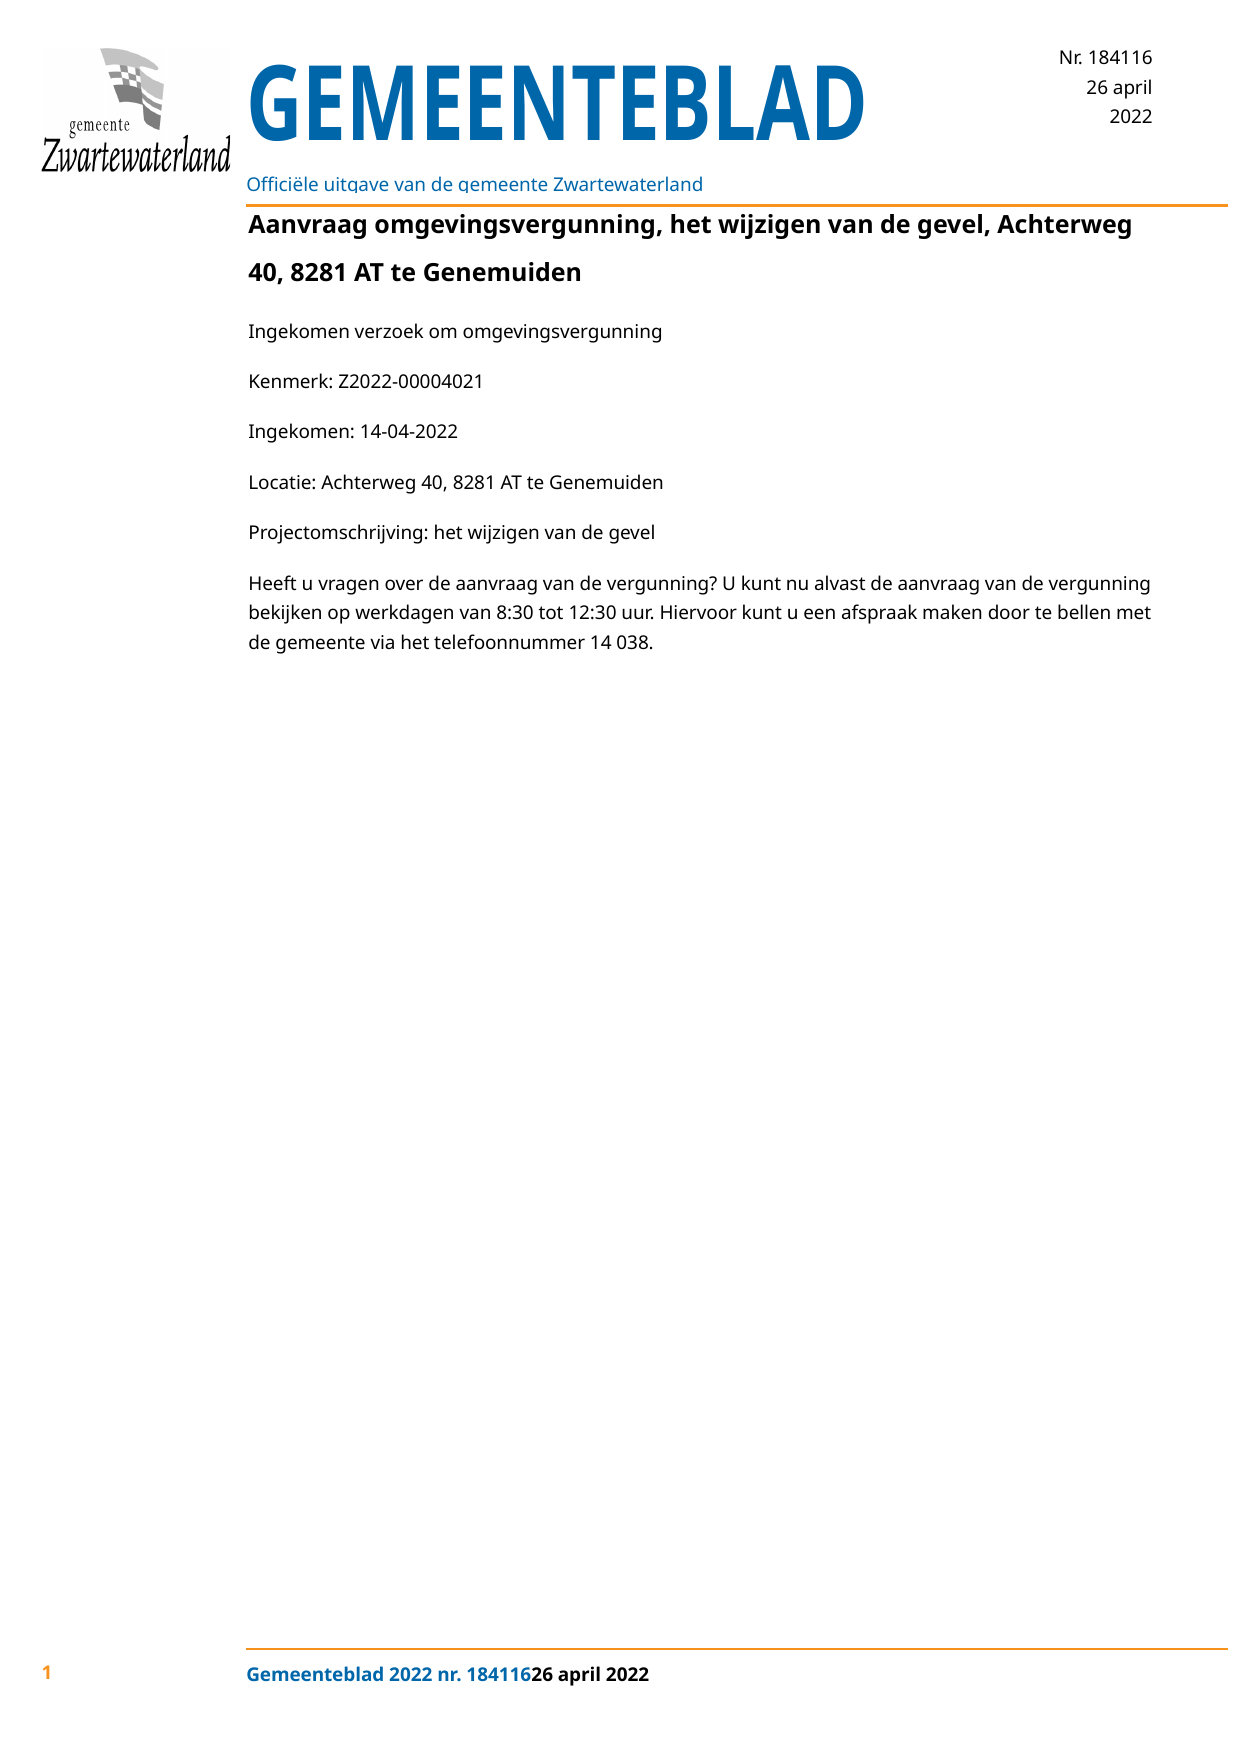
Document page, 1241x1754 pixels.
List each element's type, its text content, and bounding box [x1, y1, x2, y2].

text Projectomschrijving: het wijzigen van de gevel [248, 519, 1152, 545]
text Kenmerk: Z2022-00004021 [248, 368, 1152, 394]
text Ingekomen: 14-04-2022 [248, 419, 1152, 444]
text Ingekomen verzoek om omgevingsvergunning [248, 318, 1152, 344]
picture [41, 47, 231, 172]
text Aanvraag omgevingsvergunning, het wijzigen van de gevel, Achterweg 40, 8281 AT te Genemuiden [248, 207, 1152, 288]
text Locatie: Achterweg 40, 8281 AT te Genemuiden [248, 469, 1152, 495]
text Heeft u vragen over de aanvraag van de vergunning? U kunt nu alvast de aanvraag van de vergunning bekijken op werkdagen van 8:30 tot 12:30 uur. Hiervoor kunt u een afspraak maken door te bellen met de gemeente via het telefoonnummer 14 038. [248, 570, 1152, 655]
